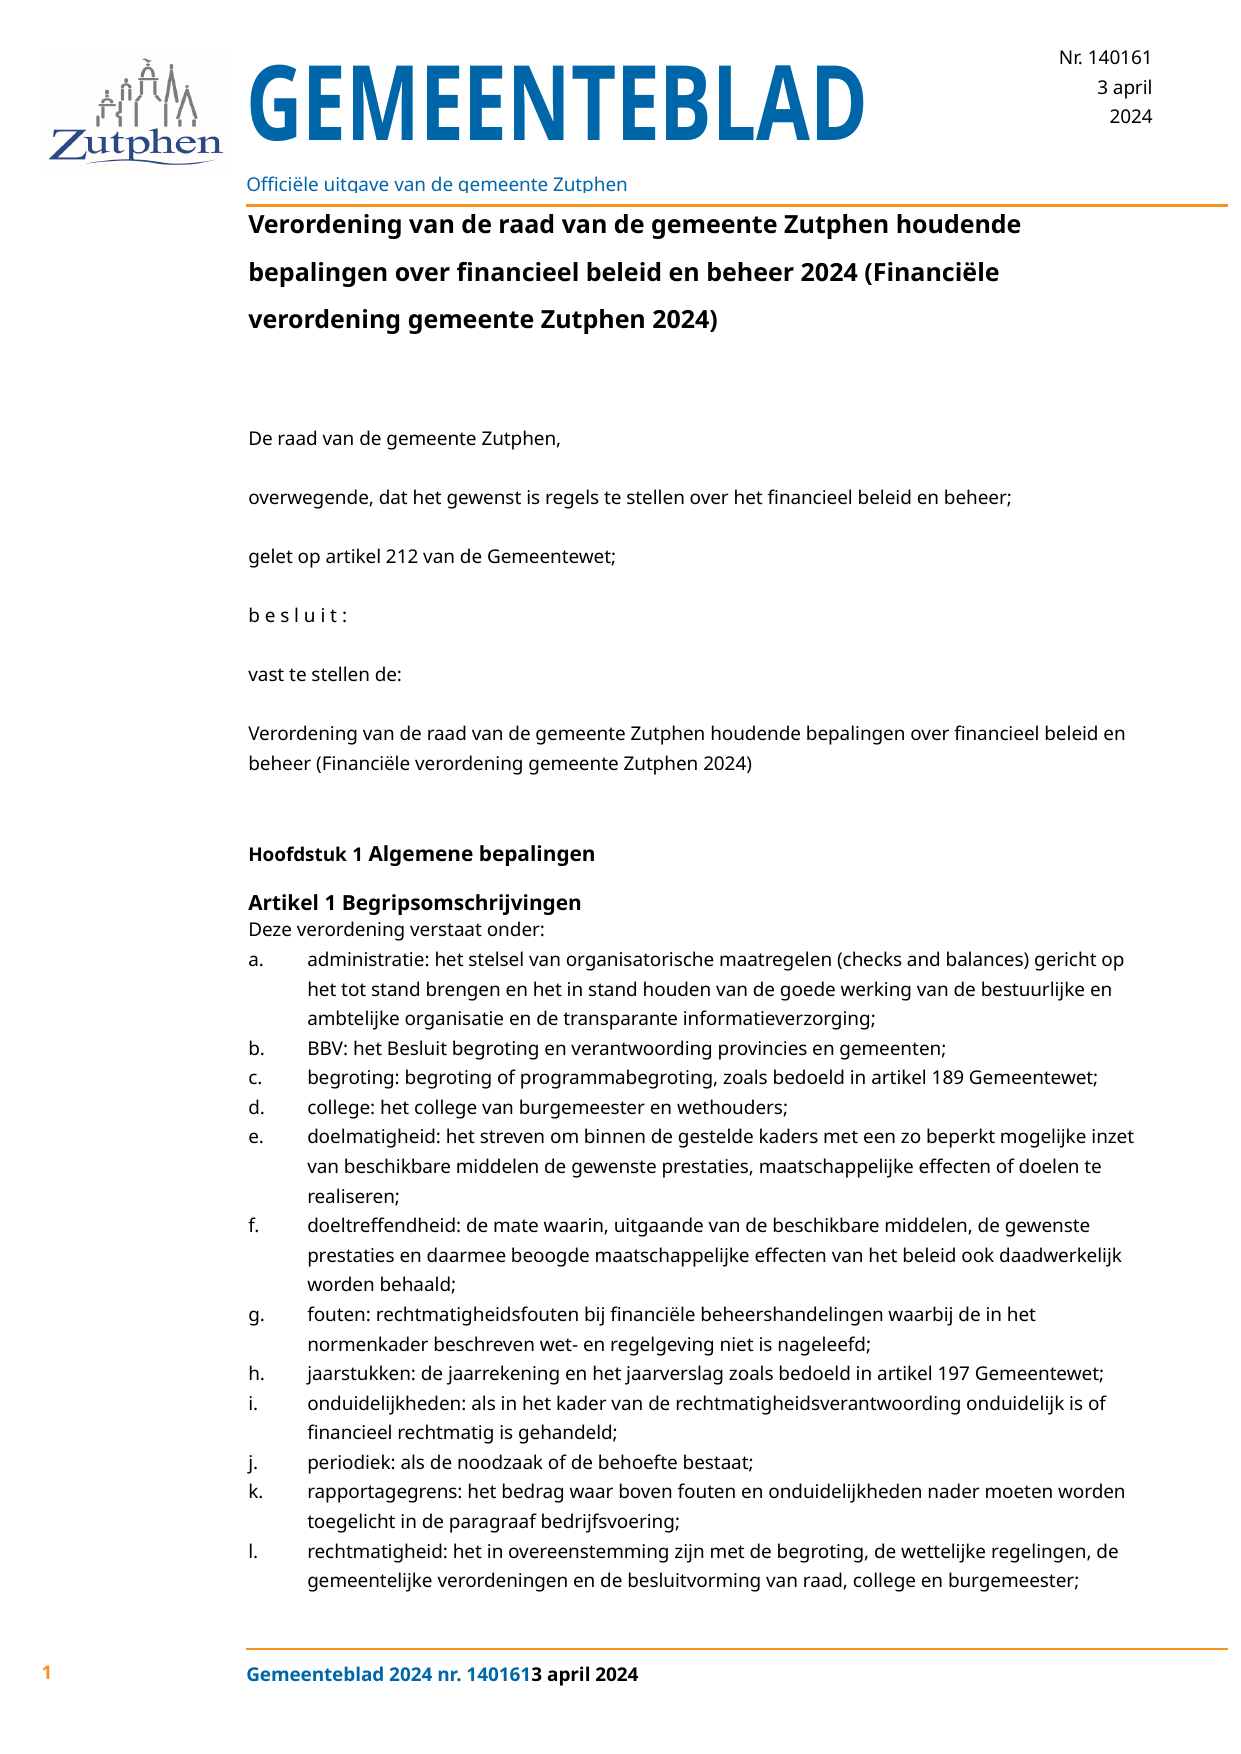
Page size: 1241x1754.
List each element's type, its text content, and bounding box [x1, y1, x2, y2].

list doelmatigheid: het streven om binnen de gestelde kaders met een zo beperkt mogelijke inzet van beschikbare middelen de gewenste prestaties, maatschappelijke effecten of doelen te realiseren; [248, 1124, 1152, 1208]
text De raad van de gemeente Zutphen, [248, 425, 1152, 450]
list begroting: begroting of programmabegroting, zoals bedoeld in artikel 189 Gemeentewet; [248, 1064, 1152, 1090]
list administratie: het stelsel van organisatorische maatregelen (checks and balances) gericht op het tot stand brengen en het in stand houden van de goede werking van de bestuurlijke en ambtelijke organisatie en de transparante informatieverzorging; [248, 946, 1152, 1031]
text gelet op artikel 212 van de Gemeentewet; [248, 543, 1152, 569]
list periodiek: als de noodzaak of de behoefte bestaat; [248, 1449, 1152, 1475]
picture [41, 47, 231, 172]
text overwegende, dat het gewenst is regels te stellen over het financieel beleid en beheer; [248, 484, 1152, 509]
list college: het college van burgemeester en wethouders; [248, 1094, 1152, 1120]
list BBV: het Besluit begroting en verantwoording provincies en gemeenten; [248, 1035, 1152, 1061]
text vast te stellen de: [248, 661, 1152, 687]
list rechtmatigheid: het in overeenstemming zijn met de begroting, de wettelijke regelingen, de gemeentelijke verordeningen en de besluitvorming van raad, college en burgemeester; [248, 1538, 1152, 1593]
list rapportagegrens: het bedrag waar boven fouten en onduidelijkheden nader moeten worden toegelicht in de paragraaf bedrijfsvoering; [248, 1479, 1152, 1534]
text Deze verordening verstaat onder: [248, 917, 1152, 942]
list fouten: rechtmatigheidsfouten bij financiële beheershandelingen waarbij de in het normenkader beschreven wet- en regelgeving niet is nageleefd; [248, 1301, 1152, 1356]
list jaarstukken: de jaarrekening en het jaarverslag zoals bedoeld in artikel 197 Gemeentewet; [248, 1360, 1152, 1386]
list onduidelijkheden: als in het kader van de rechtmatigheidsverantwoording onduidelijk is of financieel rechtmatig is gehandeld; [248, 1390, 1152, 1445]
list doeltreffendheid: de mate waarin, uitgaande van de beschikbare middelen, de gewenste prestaties en daarmee beoogde maatschappelijke effecten van het beleid ook daadwerkelijk worden behaald; [248, 1212, 1152, 1297]
text Verordening van de raad van de gemeente Zutphen houdende bepalingen over financieel beleid en beheer (Financiële verordening gemeente Zutphen 2024) [248, 721, 1152, 776]
text Artikel 1 Begripsomschrijvingen [248, 888, 1152, 917]
text Verordening van de raad van de gemeente Zutphen houdende bepalingen over financieel beleid en beheer 2024 (Financiële verordening gemeente Zutphen 2024) [248, 207, 1152, 336]
text b e s l u i t : [248, 602, 1152, 628]
text Hoofdstuk 1 Algemene bepalingen [248, 839, 1152, 867]
